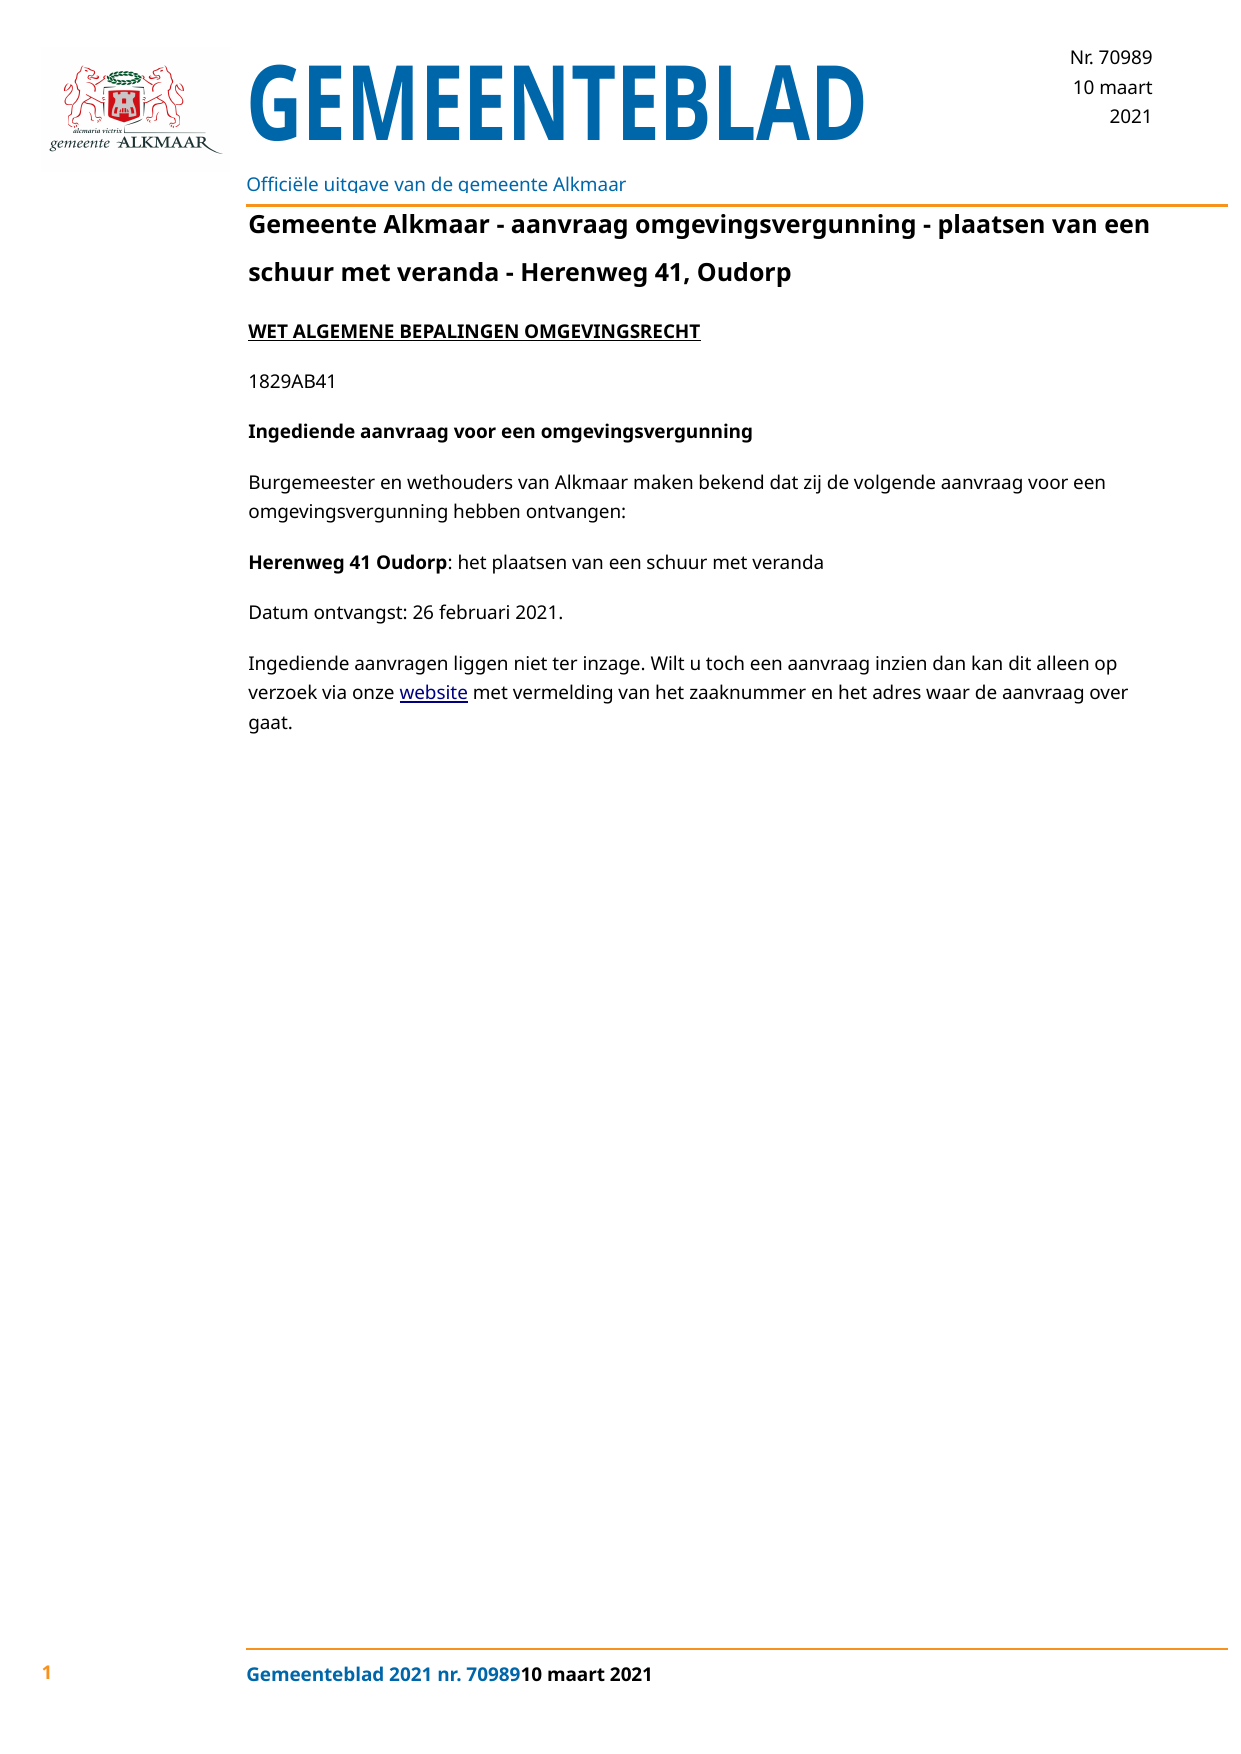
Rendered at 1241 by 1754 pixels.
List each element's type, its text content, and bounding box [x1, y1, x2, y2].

text Herenweg 41 Oudorp: het plaatsen van een schuur met veranda [248, 549, 1152, 575]
text 1829AB41 [248, 368, 1152, 394]
text Burgemeester en wethouders van Alkmaar maken bekend dat zij de volgende aanvraag voor een omgevingsvergunning hebben ontvangen: [248, 469, 1152, 524]
text Gemeente Alkmaar - aanvraag omgevingsvergunning - plaatsen van een schuur met veranda - Herenweg 41, Oudorp [248, 207, 1152, 288]
text Ingediende aanvraag voor een omgevingsvergunning [248, 419, 1152, 444]
text Datum ontvangst: 26 februari 2021. [248, 599, 1152, 625]
text Ingediende aanvragen liggen niet ter inzage. Wilt u toch een aanvraag inzien dan kan dit alleen op verzoek via onze website met vermelding van het zaaknummer en het adres waar de aanvraag over gaat. [248, 650, 1152, 735]
picture [41, 47, 231, 172]
text WET ALGEMENE BEPALINGEN OMGEVINGSRECHT [248, 318, 1152, 344]
